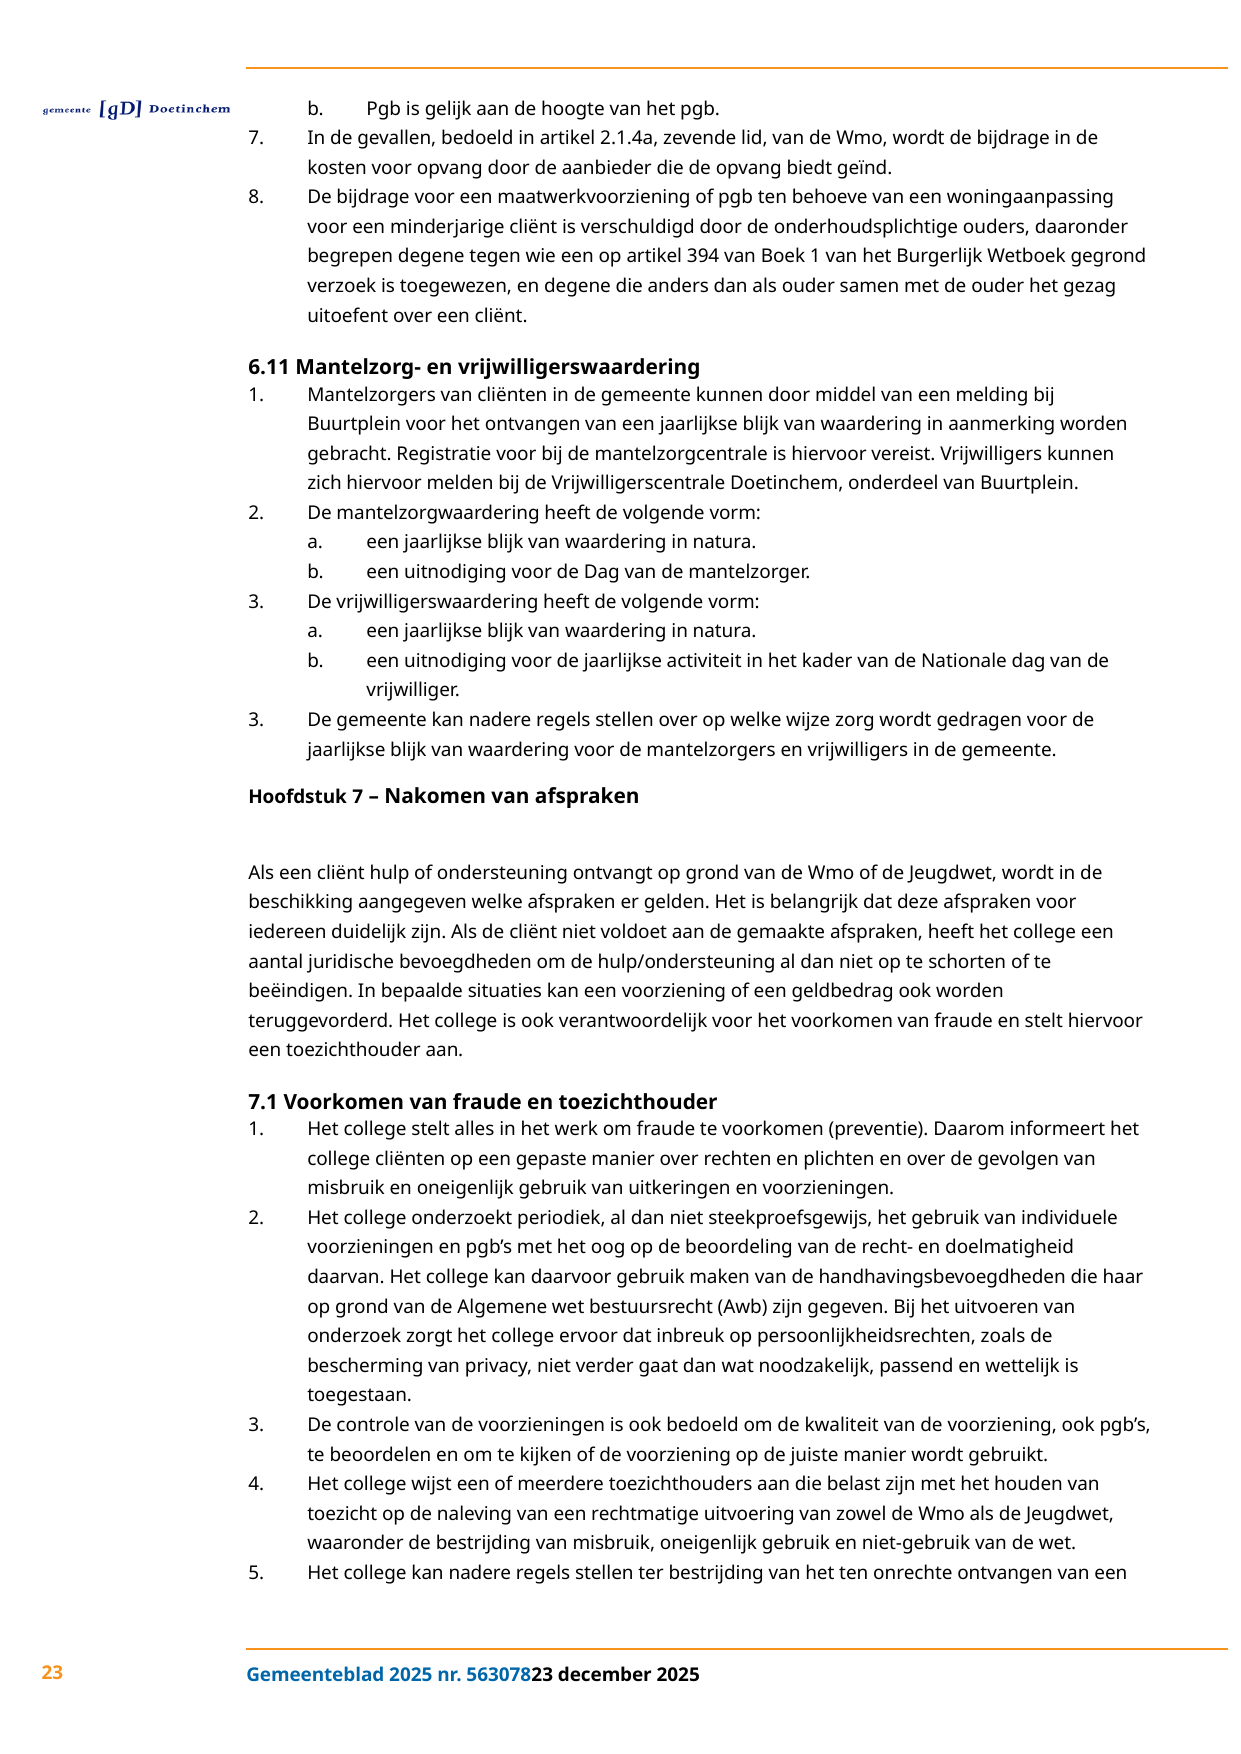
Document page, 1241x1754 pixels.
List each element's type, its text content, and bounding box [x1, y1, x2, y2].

list De mantelzorgwaardering heeft de volgende vorm: [248, 499, 1152, 525]
list een jaarlijkse blijk van waardering in natura. [307, 617, 1152, 643]
list een uitnodiging voor de jaarlijkse activiteit in het kader van de Nationale dag van de vrijwilliger. [307, 647, 1152, 702]
text Als een cliënt hulp of ondersteuning ontvangt op grond van de Wmo of de Jeugdwet, wordt in de beschikking aangegeven welke afspraken er gelden. Het is belangrijk dat deze afspraken voor iedereen duidelijk zijn. Als de cliënt niet voldoet aan de gemaakte afspraken, heeft het college een aantal juridische bevoegdheden om de hulp/ondersteuning al dan niet op te schorten of te beëindigen. In bepaalde situaties kan een voorziening of een geldbedrag ook worden teruggevorderd. Het college is ook verantwoordelijk voor het voorkomen van fraude en stelt hiervoor een toezichthouder aan. [248, 859, 1152, 1062]
list De vrijwilligerswaardering heeft de volgende vorm: [248, 588, 1152, 613]
list De bijdrage voor een maatwerkvoorziening of pgb ten behoeve van een woningaanpassing voor een minderjarige cliënt is verschuldigd door de onderhoudsplichtige ouders, daaronder begrepen degene tegen wie een op artikel 394 van Boek 1 van het Burgerlijk Wetboek gegrond verzoek is toegewezen, en degene die anders dan als ouder samen met de ouder het gezag uitoefent over een cliënt. [248, 183, 1152, 328]
list Pgb is gelijk aan de hoogte van het pgb. [307, 95, 1152, 121]
text 6.11 Mantelzorg- en vrijwilligerswaardering [248, 352, 1152, 381]
list Het college kan nadere regels stellen ter bestrijding van het ten onrechte ontvangen van een [248, 1559, 1152, 1585]
list De controle van de voorzieningen is ook bedoeld om de kwaliteit van de voorziening, ook pgb’s, te beoordelen en om te kijken of de voorziening op de juiste manier wordt gebruikt. [248, 1411, 1152, 1467]
picture [41, 47, 231, 172]
list In de gevallen, bedoeld in artikel 2.1.4a, zevende lid, van de Wmo, wordt de bijdrage in de kosten voor opvang door de aanbieder die de opvang biedt geïnd. [248, 124, 1152, 180]
text Hoofdstuk 7 – Nakomen van afspraken [248, 781, 1152, 810]
list Mantelzorgers van cliënten in de gemeente kunnen door middel van een melding bij Buurtplein voor het ontvangen van een jaarlijkse blijk van waardering in aanmerking worden gebracht. Registratie voor bij de mantelzorgcentrale is hiervoor vereist. Vrijwilligers kunnen zich hiervoor melden bij de Vrijwilligerscentrale Doetinchem, onderdeel van Buurtplein. [248, 381, 1152, 495]
list Het college stelt alles in het werk om fraude te voorkomen (preventie). Daarom informeert het college cliënten op een gepaste manier over rechten en plichten en over de gevolgen van misbruik en oneigenlijk gebruik van uitkeringen en voorzieningen. [248, 1115, 1152, 1200]
list De gemeente kan nadere regels stellen over op welke wijze zorg wordt gedragen voor de jaarlijkse blijk van waardering voor de mantelzorgers en vrijwilligers in de gemeente. [248, 706, 1152, 761]
list Het college onderzoekt periodiek, al dan niet steekproefsgewijs, het gebruik van individuele voorzieningen en pgb’s met het oog op de beoordeling van de recht- en doelmatigheid daarvan. Het college kan daarvoor gebruik maken van de handhavingsbevoegdheden die haar op grond van de Algemene wet bestuursrecht (Awb) zijn gegeven. Bij het uitvoeren van onderzoek zorgt het college ervoor dat inbreuk op persoonlijkheidsrechten, zoals de bescherming van privacy, niet verder gaat dan wat noodzakelijk, passend en wettelijk is toegestaan. [248, 1204, 1152, 1407]
list een jaarlijkse blijk van waardering in natura. [307, 529, 1152, 554]
text 7.1 Voorkomen van fraude en toezichthouder [248, 1087, 1152, 1115]
list Het college wijst een of meerdere toezichthouders aan die belast zijn met het houden van toezicht op de naleving van een rechtmatige uitvoering van zowel de Wmo als de Jeugdwet, waaronder de bestrijding van misbruik, oneigenlijk gebruik en niet-gebruik van de wet. [248, 1470, 1152, 1555]
list een uitnodiging voor de Dag van de mantelzorger. [307, 558, 1152, 584]
